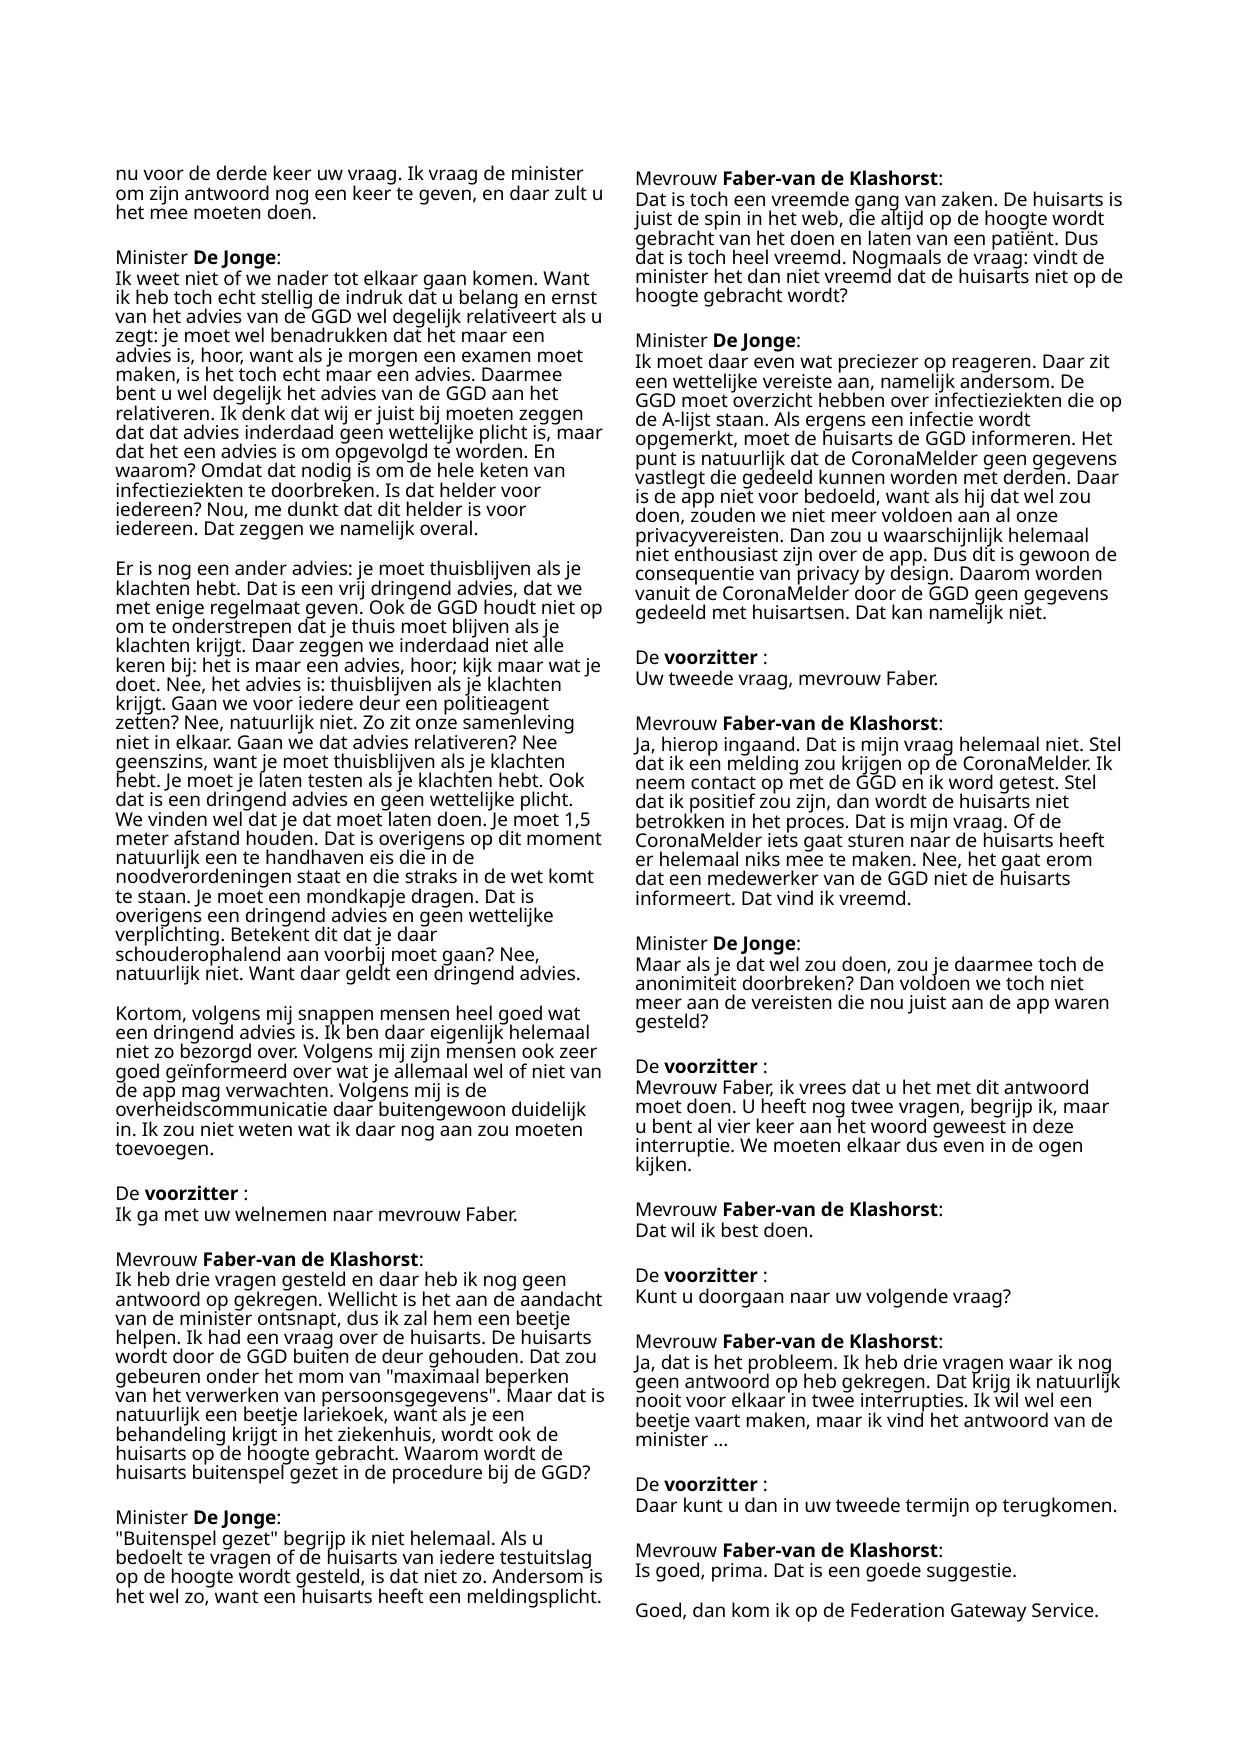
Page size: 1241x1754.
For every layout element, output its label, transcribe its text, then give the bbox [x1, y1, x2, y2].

text Uw tweede vraag, mevrouw Faber. [635, 670, 1125, 689]
text De voorzitter : [635, 1471, 1125, 1497]
text "Buitenspel gezet" begrijp ik niet helemaal. Als u bedoelt te vragen of de huisarts van iedere testuitslag op de hoogte wordt gesteld, is dat niet zo. Andersom is het wel zo, want een huisarts heeft een meldingsplicht. [115, 1530, 605, 1607]
text Mevrouw Faber-van de Klashorst: [635, 710, 1125, 736]
text Ik ga met uw welnemen naar mevrouw Faber. [115, 1206, 605, 1225]
text Mevrouw Faber-van de Klashorst: [635, 1328, 1125, 1354]
text Mevrouw Faber-van de Klashorst: [635, 165, 1125, 191]
text Goed, dan kom ik op de Federation Gateway Service. [635, 1602, 1125, 1622]
text nu voor de derde keer uw vraag. Ik vraag de minister om zijn antwoord nog een keer te geven, en daar zult u het mee moeten doen. [115, 165, 605, 223]
text Mevrouw Faber-van de Klashorst: [635, 1537, 1125, 1562]
text De voorzitter : [635, 644, 1125, 670]
text Dat is toch een vreemde gang van zaken. De huisarts is juist de spin in het web, die altijd op de hoogte wordt gebracht van het doen en laten van een patiënt. Dus dat is toch heel vreemd. Nogmaals de vraag: vindt de minister het dan niet vreemd dat de huisarts niet op de hoogte gebracht wordt? [635, 191, 1125, 307]
text De voorzitter : [115, 1180, 605, 1206]
text Minister De Jonge: [635, 328, 1125, 353]
text Mevrouw Faber, ik vrees dat u het met dit antwoord moet doen. U heeft nog twee vragen, begrijp ik, maar u bent al vier keer aan het woord geweest in deze interruptie. We moeten elkaar dus even in de ogen kijken. [635, 1079, 1125, 1176]
text Minister De Jonge: [635, 930, 1125, 956]
text Is goed, prima. Dat is een goede suggestie. [635, 1562, 1125, 1582]
text Kunt u doorgaan naar uw volgende vraag? [635, 1288, 1125, 1307]
text Ik moet daar even wat preciezer op reageren. Daar zit een wettelijke vereiste aan, namelijk andersom. De GGD moet overzicht hebben over infectieziekten die op de A-lijst staan. Als ergens een infectie wordt opgemerkt, moet de huisarts de GGD informeren. Het punt is natuurlijk dat de CoronaMelder geen gegevens vastlegt die gedeeld kunnen worden met derden. Daar is de app niet voor bedoeld, want als hij dat wel zou doen, zouden we niet meer voldoen aan al onze privacyvereisten. Dan zou u waarschijnlijk helemaal niet enthousiast zijn over de app. Dus dit is gewoon de consequentie van privacy by design. Daarom worden vanuit de CoronaMelder door de GGD geen gegevens gedeeld met huisartsen. Dat kan namelijk niet. [635, 353, 1125, 623]
text Minister De Jonge: [115, 1504, 605, 1530]
text Mevrouw Faber-van de Klashorst: [115, 1246, 605, 1271]
text Daar kunt u dan in uw tweede termijn op terugkomen. [635, 1497, 1125, 1516]
text Minister De Jonge: [115, 244, 605, 270]
text Ik weet niet of we nader tot elkaar gaan komen. Want ik heb toch echt stellig de indruk dat u belang en ernst van het advies van de GGD wel degelijk relativeert als u zegt: je moet wel benadrukken dat het maar een advies is, hoor, want als je morgen een examen moet maken, is het toch echt maar een advies. Daarmee bent u wel degelijk het advies van de GGD aan het relativeren. Ik denk dat wij er juist bij moeten zeggen dat dat advies inderdaad geen wettelijke plicht is, maar dat het een advies is om opgevolgd te worden. En waarom? Omdat dat nodig is om de hele keten van infectieziekten te doorbreken. Is dat helder voor iedereen? Nou, me dunkt dat dit helder is voor iedereen. Dat zeggen we namelijk overal. [115, 270, 605, 539]
text Ik heb drie vragen gesteld en daar heb ik nog geen antwoord op gekregen. Wellicht is het aan de aandacht van de minister ontsnapt, dus ik zal hem een beetje helpen. Ik had een vraag over de huisarts. De huisarts wordt door de GGD buiten de deur gehouden. Dat zou gebeuren onder het mom van "maximaal beperken van het verwerken van persoonsgegevens". Maar dat is natuurlijk een beetje lariekoek, want als je een behandeling krijgt in het ziekenhuis, wordt ook de huisarts op de hoogte gebracht. Waarom wordt de huisarts buitenspel gezet in de procedure bij de GGD? [115, 1271, 605, 1483]
text Ja, hierop ingaand. Dat is mijn vraag helemaal niet. Stel dat ik een melding zou krijgen op de CoronaMelder. Ik neem contact op met de GGD en ik word getest. Stel dat ik positief zou zijn, dan wordt de huisarts niet betrokken in het proces. Dat is mijn vraag. Of de CoronaMelder iets gaat sturen naar de huisarts heeft er helemaal niks mee te maken. Nee, het gaat erom dat een medewerker van de GGD niet de huisarts informeert. Dat vind ik vreemd. [635, 736, 1125, 909]
text Ja, dat is het probleem. Ik heb drie vragen waar ik nog geen antwoord op heb gekregen. Dat krijg ik natuurlijk nooit voor elkaar in twee interrupties. Ik wil wel een beetje vaart maken, maar ik vind het antwoord van de minister ... [635, 1354, 1125, 1450]
text Mevrouw Faber-van de Klashorst: [635, 1196, 1125, 1222]
text Er is nog een ander advies: je moet thuisblijven als je klachten hebt. Dat is een vrij dringend advies, dat we met enige regelmaat geven. Ook de GGD houdt niet op om te onderstrepen dat je thuis moet blijven als je klachten krijgt. Daar zeggen we inderdaad niet alle keren bij: het is maar een advies, hoor; kijk maar wat je doet. Nee, het advies is: thuisblijven als je klachten krijgt. Gaan we voor iedere deur een politieagent zetten? Nee, natuurlijk niet. Zo zit onze samenleving niet in elkaar. Gaan we dat advies relativeren? Nee geenszins, want je moet thuisblijven als je klachten hebt. Je moet je laten testen als je klachten hebt. Ook dat is een dringend advies en geen wettelijke plicht. We vinden wel dat je dat moet laten doen. Je moet 1,5 meter afstand houden. Dat is overigens op dit moment natuurlijk een te handhaven eis die in de noodverordeningen staat en die straks in de wet komt te staan. Je moet een mondkapje dragen. Dat is overigens een dringend advies en geen wettelijke verplichting. Betekent dit dat je daar schouderophalend aan voorbij moet gaan? Nee, natuurlijk niet. Want daar geldt een dringend advies. [115, 560, 605, 984]
text Maar als je dat wel zou doen, zou je daarmee toch de anonimiteit doorbreken? Dan voldoen we toch niet meer aan de vereisten die nou juist aan de app waren gesteld? [635, 956, 1125, 1033]
text Dat wil ik best doen. [635, 1222, 1125, 1241]
text De voorzitter : [635, 1262, 1125, 1288]
text De voorzitter : [635, 1053, 1125, 1079]
text Kortom, volgens mij snappen mensen heel goed wat een dringend advies is. Ik ben daar eigenlijk helemaal niet zo bezorgd over. Volgens mij zijn mensen ook zeer goed geïnformeerd over wat je allemaal wel of niet van de app mag verwachten. Volgens mij is de overheidscommunicatie daar buitengewoon duidelijk in. Ik zou niet weten wat ik daar nog aan zou moeten toevoegen. [115, 1005, 605, 1159]
